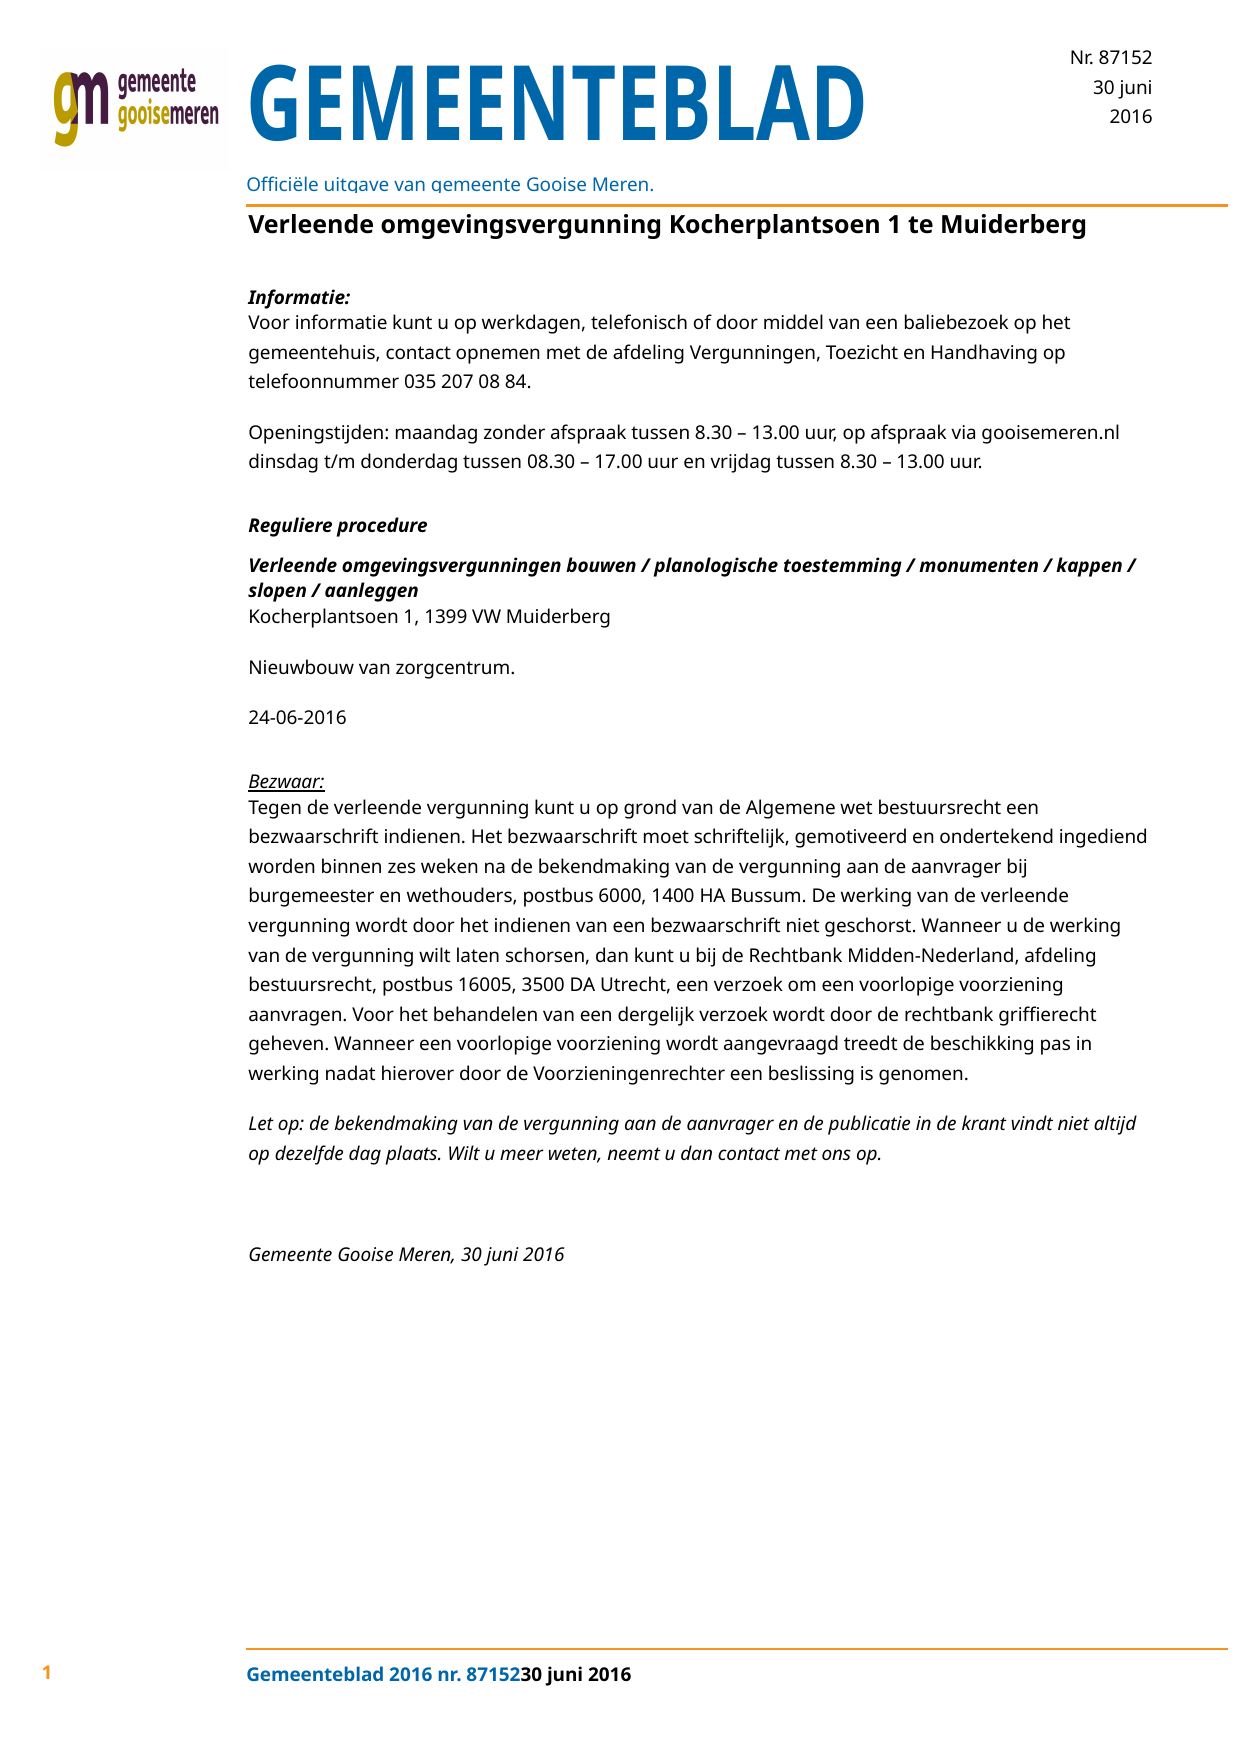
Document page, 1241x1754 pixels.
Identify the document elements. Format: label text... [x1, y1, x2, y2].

picture [41, 47, 231, 172]
text Verleende omgevingsvergunningen bouwen / planologische toestemming / monumenten / kappen / slopen / aanleggen [248, 552, 1152, 603]
text Kocherplantsoen 1, 1399 VW Muiderberg [248, 603, 1152, 629]
text Nieuwbouw van zorgcentrum. [248, 654, 1152, 679]
text Tegen de verleende vergunning kunt u op grond van de Algemene wet bestuursrecht een bezwaarschrift indienen. Het bezwaarschrift moet schriftelijk, gemotiveerd en ondertekend ingediend worden binnen zes weken na de bekendmaking van de vergunning aan de aanvrager bij burgemeester en wethouders, postbus 6000, 1400 HA Bussum. De werking van de verleende vergunning wordt door het indienen van een bezwaarschrift niet geschorst. Wanneer u de werking van de vergunning wilt laten schorsen, dan kunt u bij de Rechtbank Midden-Nederland, afdeling bestuursrecht, postbus 16005, 3500 DA Utrecht, een verzoek om een voorlopige voorziening aanvragen. Voor het behandelen van een dergelijk verzoek wordt door de rechtbank griffierecht geheven. Wanneer een voorlopige voorziening wordt aangevraagd treedt de beschikking pas in werking nadat hierover door de Voorzieningenrechter een beslissing is genomen. [248, 794, 1152, 1086]
text Gemeente Gooise Meren, 30 juni 2016 [248, 1241, 1152, 1267]
text Reguliere procedure [248, 513, 1152, 538]
text Verleende omgevingsvergunning Kocherplantsoen 1 te Muiderberg [248, 207, 1152, 241]
text Let op: de bekendmaking van de vergunning aan de aanvrager en de publicatie in de krant vindt niet altijd op dezelfde dag plaats. Wilt u meer weten, neemt u dan contact met ons op. [248, 1111, 1152, 1166]
text Informatie: [248, 284, 1152, 309]
text Voor informatie kunt u op werkdagen, telefonisch of door middel van een baliebezoek op het gemeentehuis, contact opnemen met de afdeling Vergunningen, Toezicht en Handhaving op telefoonnummer 035 207 08 84. [248, 309, 1152, 394]
text Bezwaar: [248, 768, 1152, 794]
text Openingstijden: maandag zonder afspraak tussen 8.30 – 13.00 uur, op afspraak via gooisemeren.nl dinsdag t/m donderdag tussen 08.30 – 17.00 uur en vrijdag tussen 8.30 – 13.00 uur. [248, 419, 1152, 474]
text 24-06-2016 [248, 704, 1152, 730]
